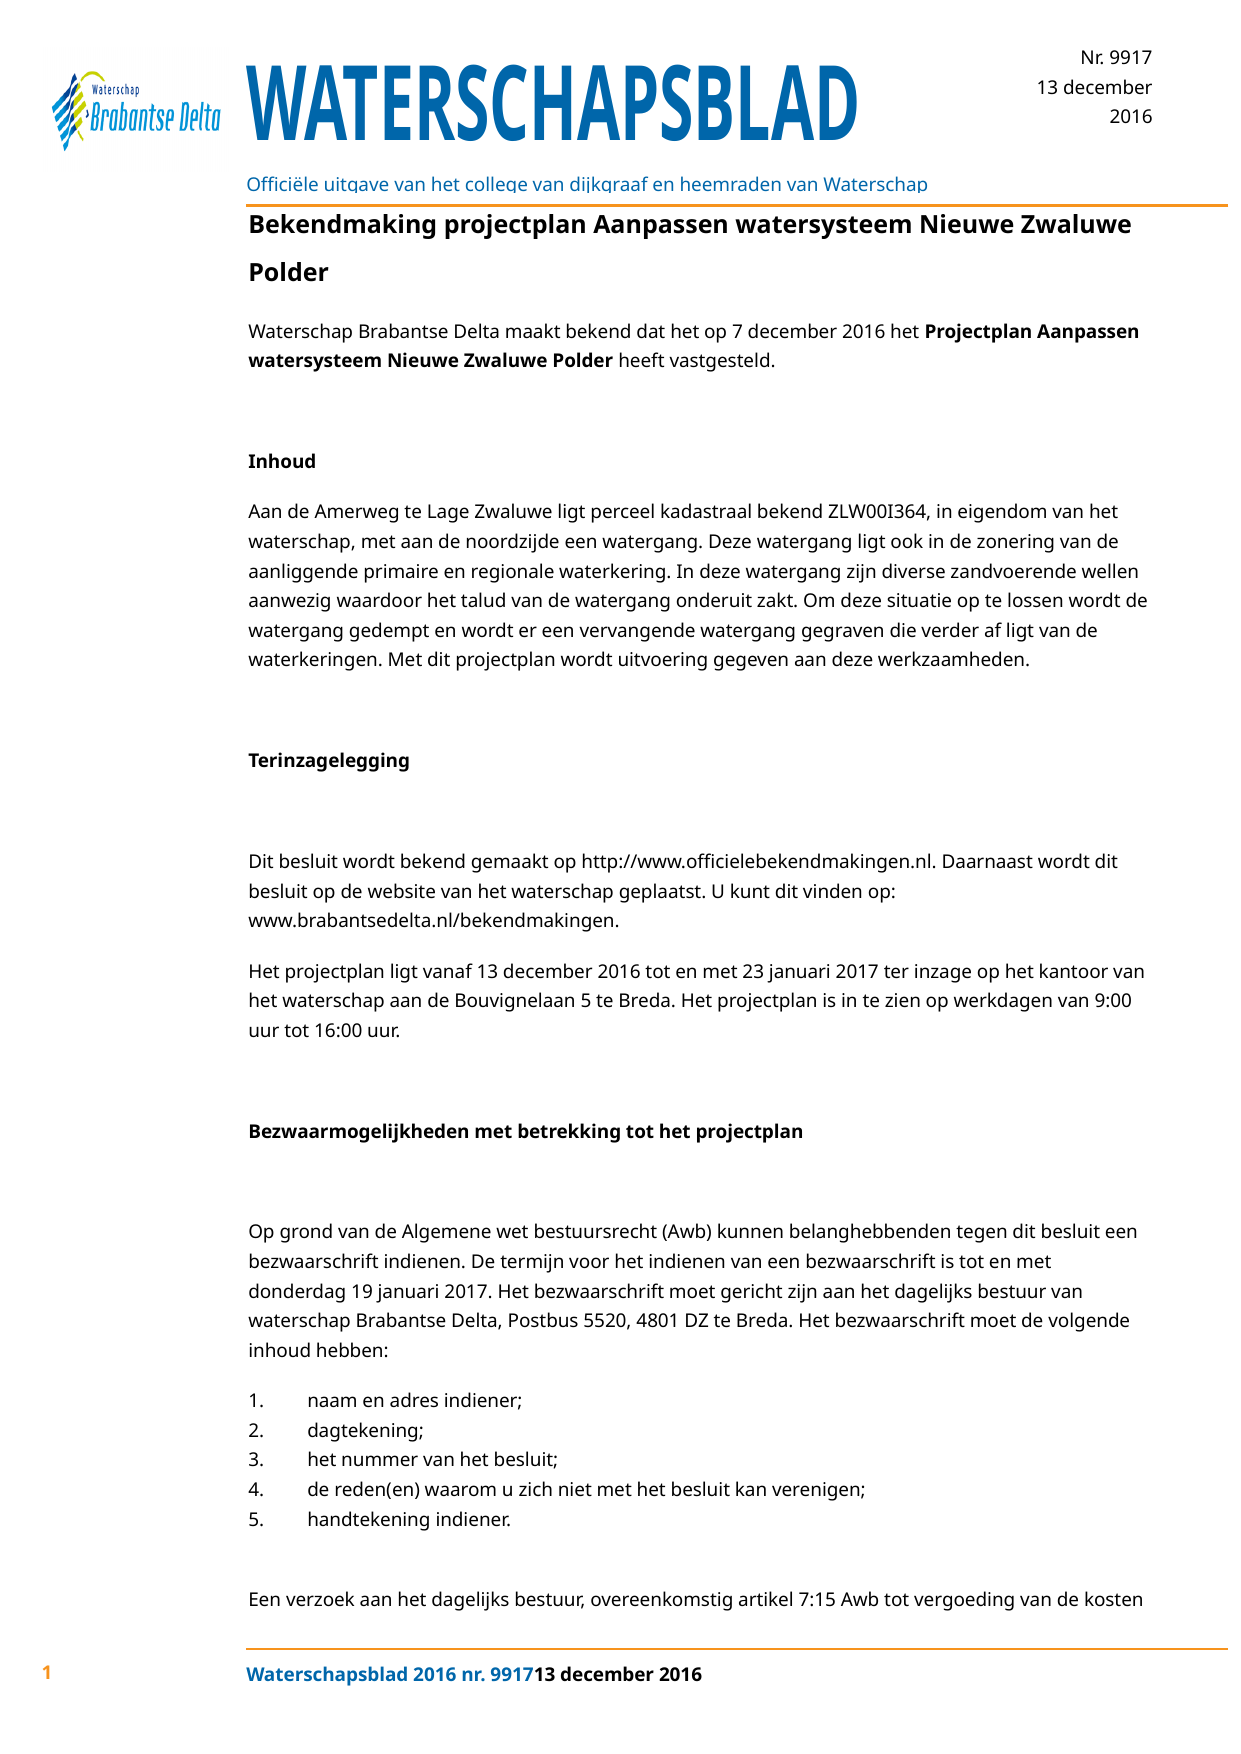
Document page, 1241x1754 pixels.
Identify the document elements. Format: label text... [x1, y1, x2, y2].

list handtekening indiener. [248, 1506, 1152, 1532]
list naam en adres indiener; [248, 1387, 1152, 1413]
list de reden(en) waarom u zich niet met het besluit kan verenigen; [248, 1476, 1152, 1502]
text Waterschap Brabantse Delta maakt bekend dat het op 7 december 2016 het Projectplan Aanpassen watersysteem Nieuwe Zwaluwe Polder heeft vastgesteld. [248, 318, 1152, 373]
text Op grond van de Algemene wet bestuursrecht (Awb) kunnen belanghebbenden tegen dit besluit een bezwaarschrift indienen. De termijn voor het indienen van een bezwaarschrift is tot en met donderdag 19 januari 2017. Het bezwaarschrift moet gericht zijn aan het dagelijks bestuur van waterschap Brabantse Delta, Postbus 5520, 4801 DZ te Breda. Het bezwaarschrift moet de volgende inhoud hebben: [248, 1219, 1152, 1363]
text Dit besluit wordt bekend gemaakt op http://www.officielebekendmakingen.nl. Daarnaast wordt dit besluit op de website van het waterschap geplaatst. U kunt dit vinden op: www.brabantsedelta.nl/bekendmakingen. [248, 848, 1152, 933]
text Een verzoek aan het dagelijks bestuur, overeenkomstig artikel 7:15 Awb tot vergoeding van de kosten [248, 1586, 1152, 1612]
text Inhoud [248, 448, 1152, 474]
list het nummer van het besluit; [248, 1447, 1152, 1472]
text Bekendmaking projectplan Aanpassen watersysteem Nieuwe Zwaluwe Polder [248, 207, 1152, 288]
picture [41, 47, 231, 172]
text Terinzagelegging [248, 747, 1152, 773]
text Aan de Amerweg te Lage Zwaluwe ligt perceel kadastraal bekend ZLW00I364, in eigendom van het waterschap, met aan de noordzijde een watergang. Deze watergang ligt ook in de zonering van de aanliggende primaire en regionale waterkering. In deze watergang zijn diverse zandvoerende wellen aanwezig waardoor het talud van de watergang onderuit zakt. Om deze situatie op te lossen wordt de watergang gedempt en wordt er een vervangende watergang gegraven die verder af ligt van de waterkeringen. Met dit projectplan wordt uitvoering gegeven aan deze werkzaamheden. [248, 499, 1152, 672]
list dagtekening; [248, 1417, 1152, 1443]
text Bezwaarmogelijkheden met betrekking tot het projectplan [248, 1118, 1152, 1144]
text Het projectplan ligt vanaf 13 december 2016 tot en met 23 januari 2017 ter inzage op het kantoor van het waterschap aan de Bouvignelaan 5 te Breda. Het projectplan is in te zien op werkdagen van 9:00 uur tot 16:00 uur. [248, 958, 1152, 1043]
